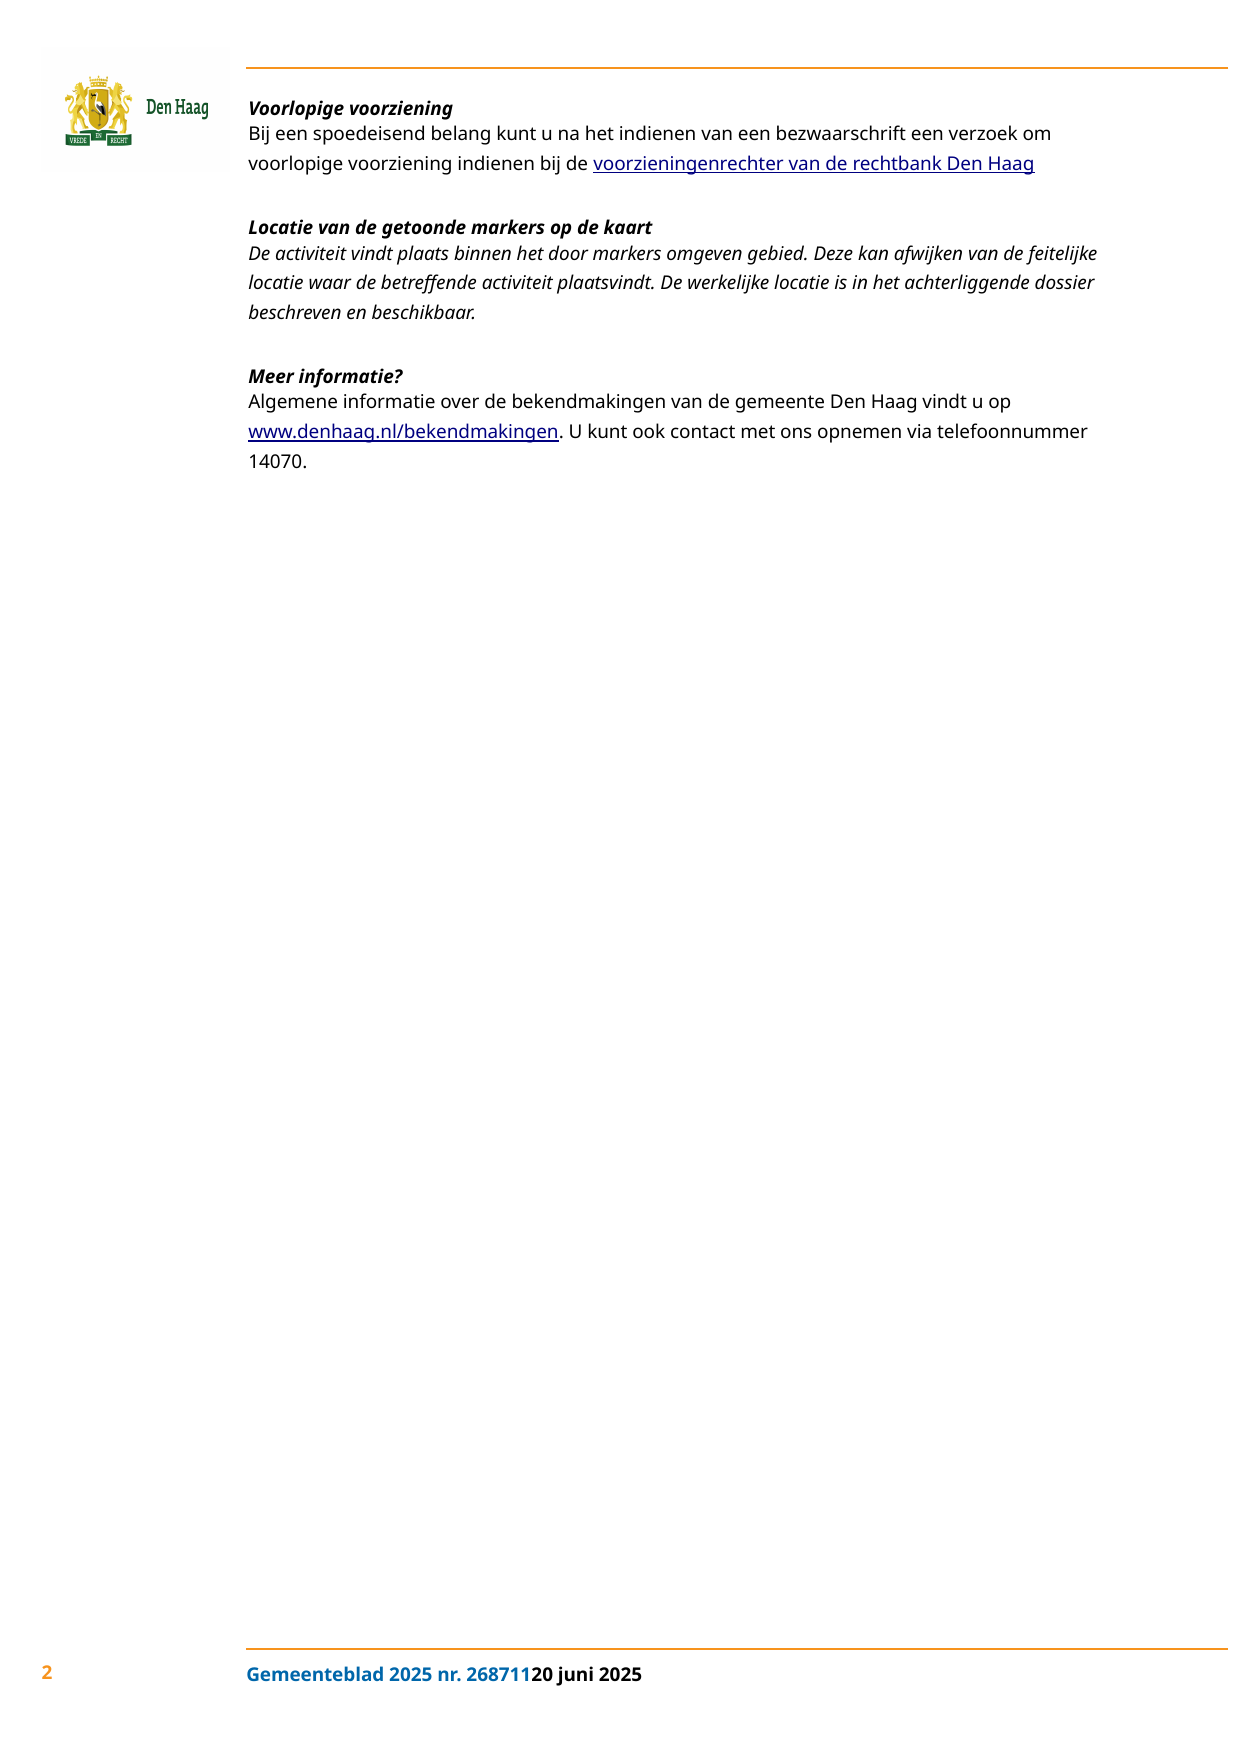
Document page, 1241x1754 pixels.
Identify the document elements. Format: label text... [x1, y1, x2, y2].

text De activiteit vindt plaats binnen het door markers omgeven gebied. Deze kan afwijken van de feitelijke locatie waar de betreffende activiteit plaatsvindt. De werkelijke locatie is in het achterliggende dossier beschreven en beschikbaar. [248, 240, 1152, 325]
text Meer informatie? [248, 363, 1152, 389]
text Algemene informatie over de bekendmakingen van de gemeente Den Haag vindt u op www.denhaag.nl/bekendmakingen. U kunt ook contact met ons opnemen via telefoonnummer 14070. [248, 389, 1152, 473]
text Voorlopige voorziening [248, 95, 1152, 121]
picture [41, 47, 231, 172]
text Locatie van de getoonde markers op de kaart [248, 214, 1152, 240]
text Bij een spoedeisend belang kunt u na het indienen van een bezwaarschrift een verzoek om voorlopige voorziening indienen bij de voorzieningenrechter van de rechtbank Den Haag [248, 121, 1152, 176]
